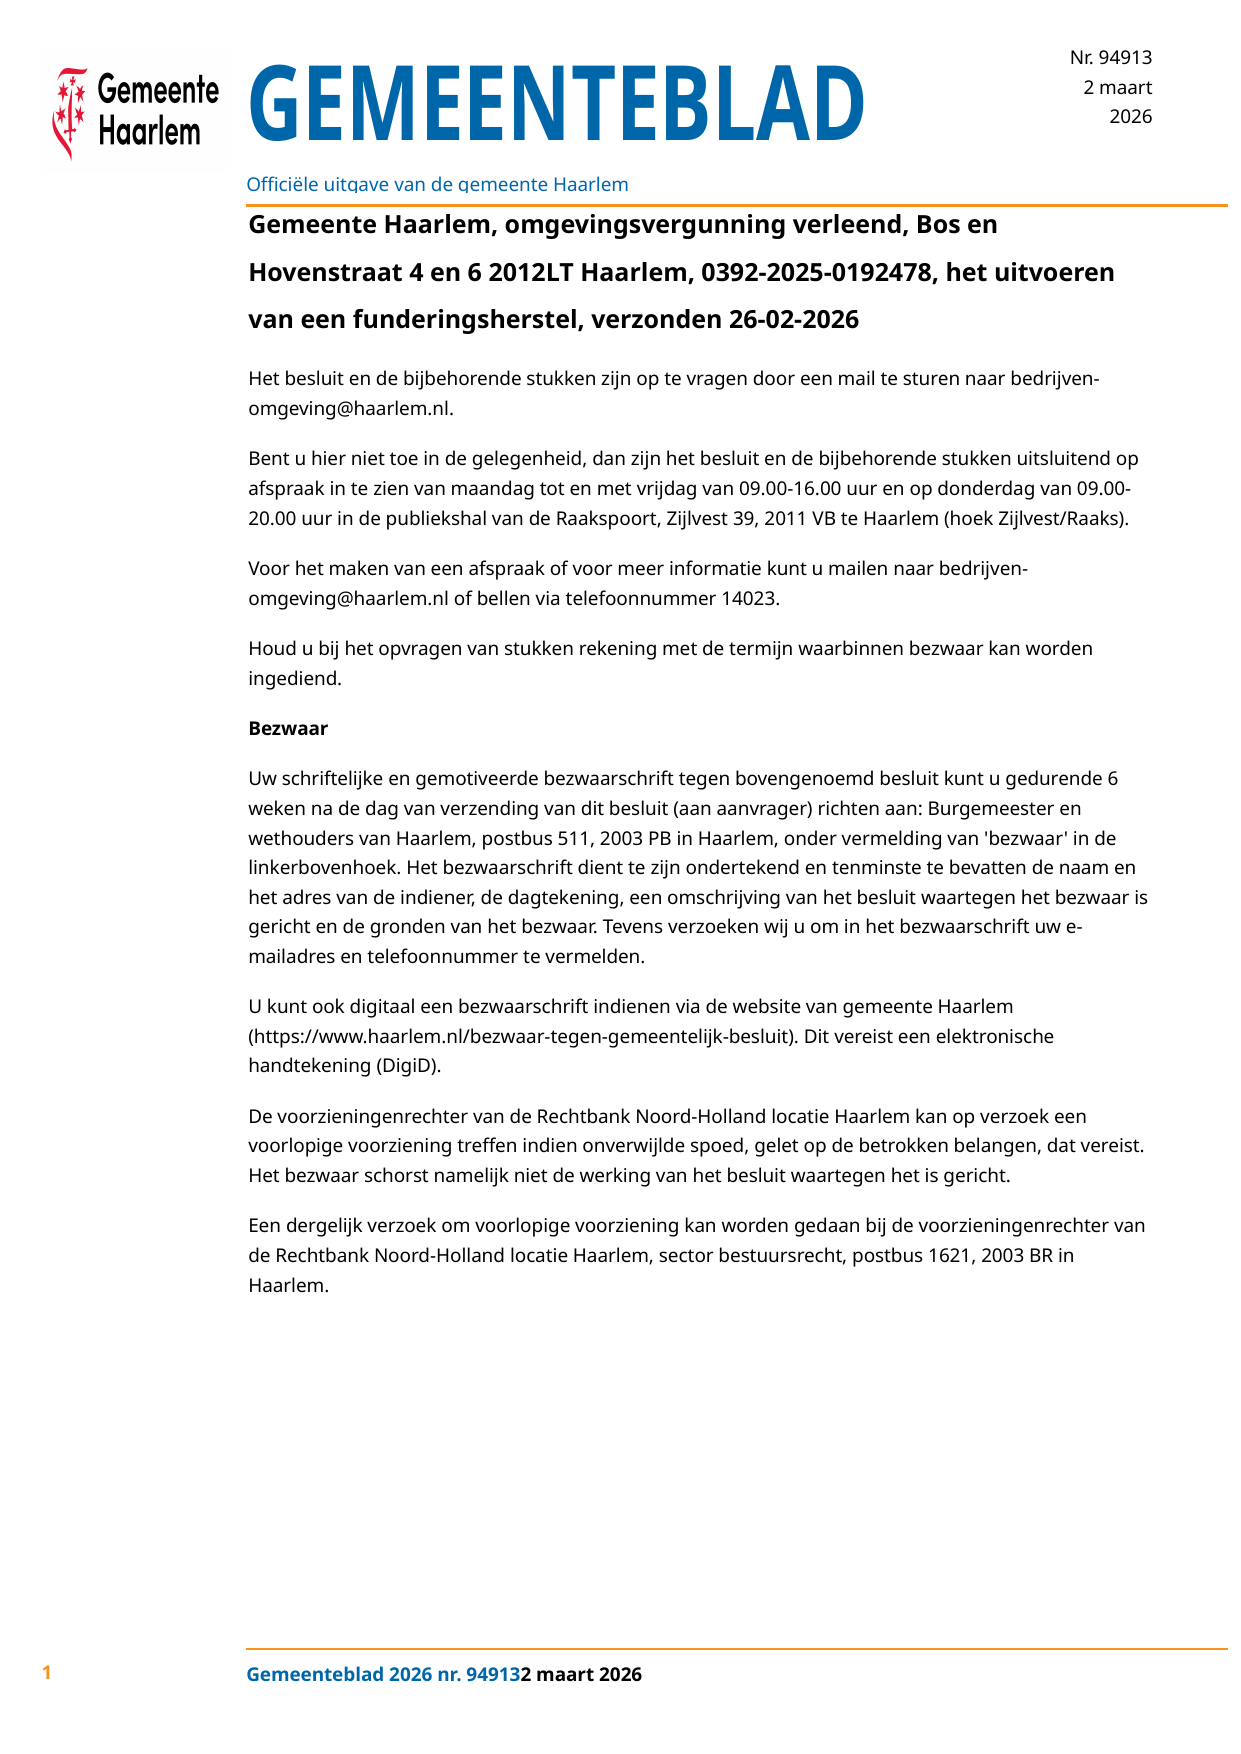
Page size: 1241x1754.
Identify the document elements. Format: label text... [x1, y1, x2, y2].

text Bent u hier niet toe in de gelegenheid, dan zijn het besluit en de bijbehorende stukken uitsluitend op afspraak in te zien van maandag tot en met vrijdag van 09.00-16.00 uur en op donderdag van 09.00-20.00 uur in de publiekshal van de Raakspoort, Zijlvest 39, 2011 VB te Haarlem (hoek Zijlvest/Raaks). [248, 446, 1152, 530]
text De voorzieningenrechter van de Rechtbank Noord-Holland locatie Haarlem kan op verzoek een voorlopige voorziening treffen indien onverwijlde spoed, gelet op de betrokken belangen, dat vereist. Het bezwaar schorst namelijk niet de werking van het besluit waartegen het is gericht. [248, 1103, 1152, 1188]
text U kunt ook digitaal een bezwaarschrift indienen via de website van gemeente Haarlem (https://www.haarlem.nl/bezwaar-tegen-gemeentelijk-besluit). Dit vereist een elektronische handtekening (DigiD). [248, 993, 1152, 1078]
text Een dergelijk verzoek om voorlopige voorziening kan worden gedaan bij de voorzieningenrechter van de Rechtbank Noord-Holland locatie Haarlem, sector bestuursrecht, postbus 1621, 2003 BR in Haarlem. [248, 1213, 1152, 1297]
text Gemeente Haarlem, omgevingsvergunning verleend, Bos en Hovenstraat 4 en 6 2012LT Haarlem, 0392-2025-0192478, het uitvoeren van een funderingsherstel, verzonden 26-02-2026 [248, 207, 1152, 336]
text Houd u bij het opvragen van stukken rekening met de termijn waarbinnen bezwaar kan worden ingediend. [248, 635, 1152, 690]
text Bezwaar [248, 715, 1152, 741]
text Uw schriftelijke en gemotiveerde bezwaarschrift tegen bovengenoemd besluit kunt u gedurende 6 weken na de dag van verzending van dit besluit (aan aanvrager) richten aan: Burgemeester en wethouders van Haarlem, postbus 511, 2003 PB in Haarlem, onder vermelding van 'bezwaar' in de linkerbovenhoek. Het bezwaarschrift dient te zijn ondertekend en tenminste te bevatten de naam en het adres van de indiener, de dagtekening, een omschrijving van het besluit waartegen het bezwaar is gericht en de gronden van het bezwaar. Tevens verzoeken wij u om in het bezwaarschrift uw e-mailadres en telefoonnummer te vermelden. [248, 766, 1152, 969]
text Het besluit en de bijbehorende stukken zijn op te vragen door een mail te sturen naar bedrijven-omgeving@haarlem.nl. [248, 366, 1152, 421]
text Voor het maken van een afspraak of voor meer informatie kunt u mailen naar bedrijven-omgeving@haarlem.nl of bellen via telefoonnummer 14023. [248, 555, 1152, 610]
picture [41, 47, 231, 172]
